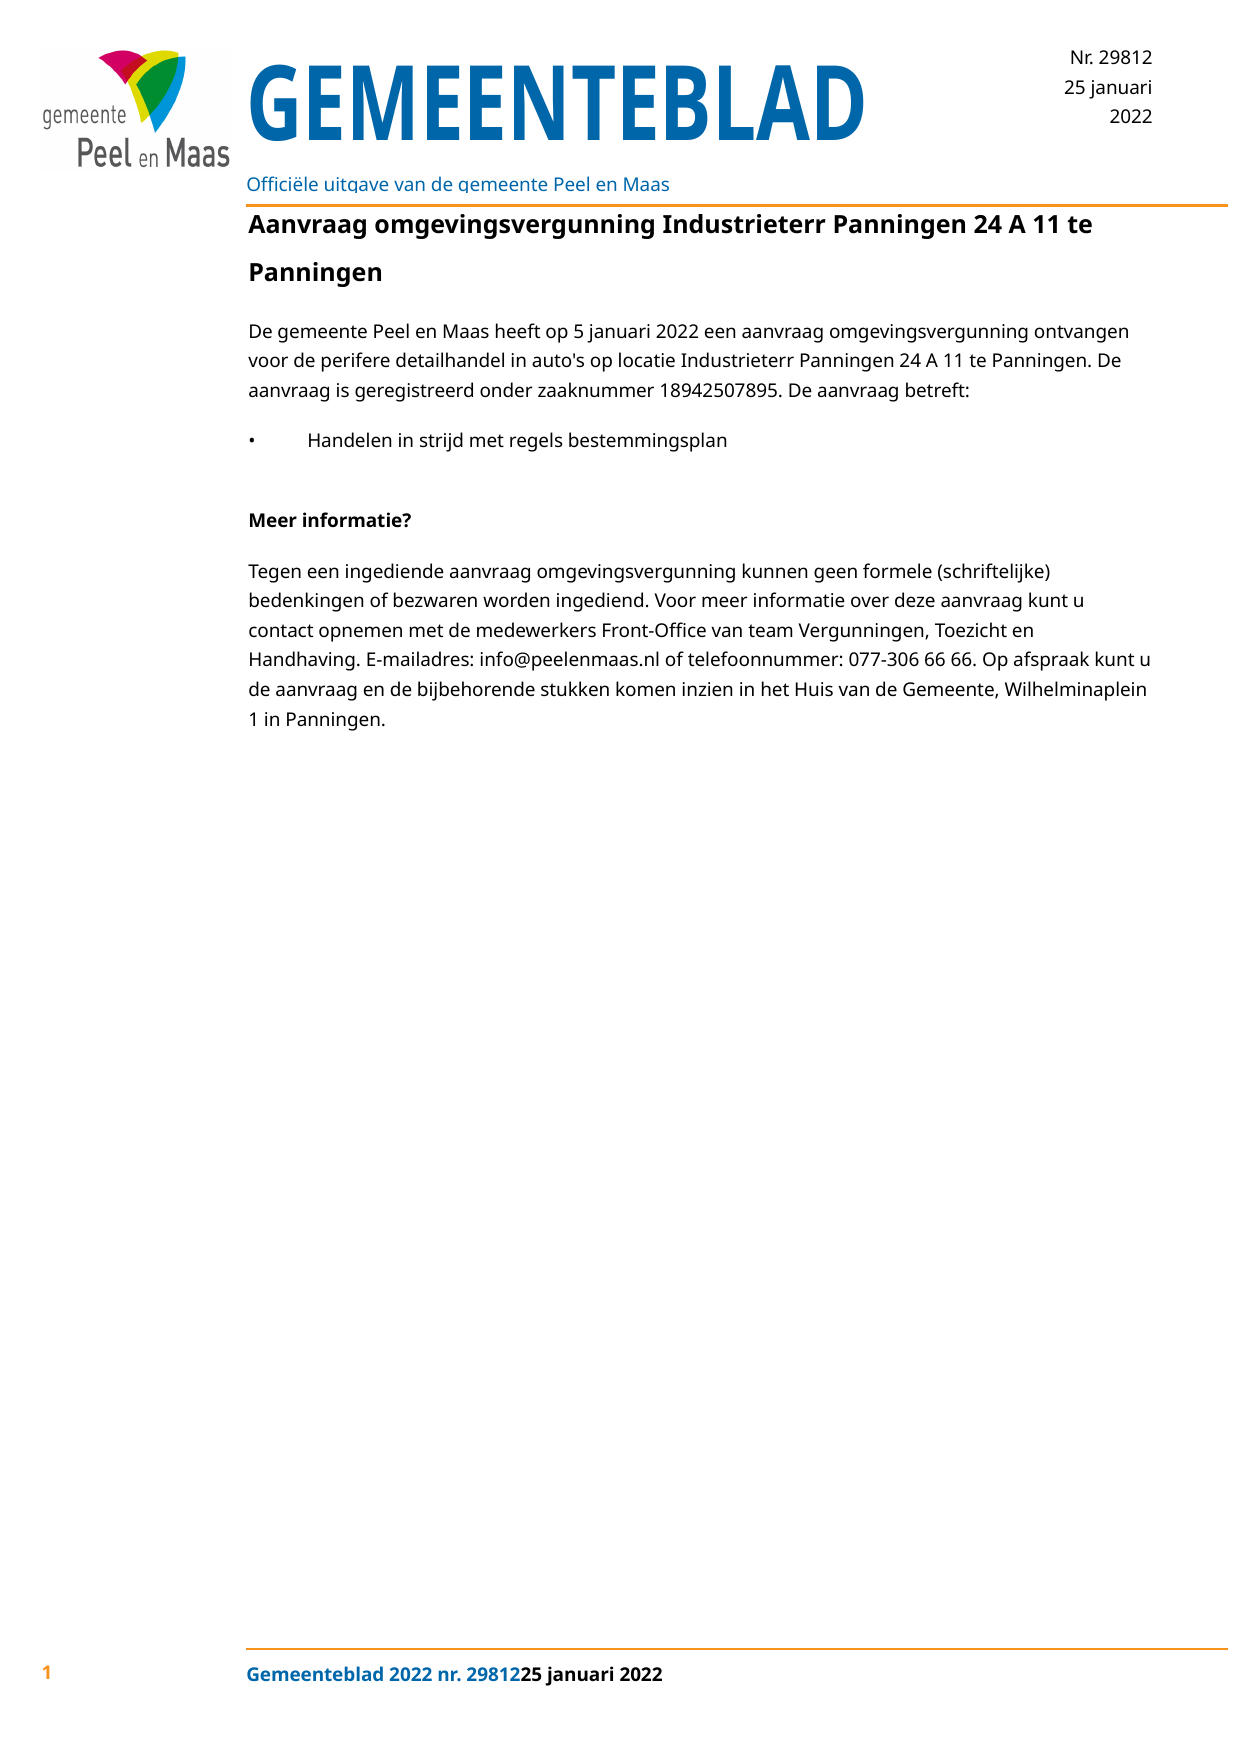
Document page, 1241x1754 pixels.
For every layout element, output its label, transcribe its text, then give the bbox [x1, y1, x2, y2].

picture [41, 47, 231, 172]
text Meer informatie? [248, 507, 1152, 533]
text De gemeente Peel en Maas heeft op 5 januari 2022 een aanvraag omgevingsvergunning ontvangen voor de perifere detailhandel in auto's op locatie Industrieterr Panningen 24 A 11 te Panningen. De aanvraag is geregistreerd onder zaaknummer 18942507895. De aanvraag betreft: [248, 318, 1152, 403]
list Handelen in strijd met regels bestemmingsplan [248, 427, 1152, 453]
text Aanvraag omgevingsvergunning Industrieterr Panningen 24 A 11 te Panningen [248, 207, 1152, 288]
text Tegen een ingediende aanvraag omgevingsvergunning kunnen geen formele (schriftelijke) bedenkingen of bezwaren worden ingediend. Voor meer informatie over deze aanvraag kunt u contact opnemen met de medewerkers Front-Office van team Vergunningen, Toezicht en Handhaving. E-mailadres: info@peelenmaas.nl of telefoonnummer: 077-306 66 66. Op afspraak kunt u de aanvraag en de bijbehorende stukken komen inzien in het Huis van de Gemeente, Wilhelminaplein 1 in Panningen. [248, 558, 1152, 732]
